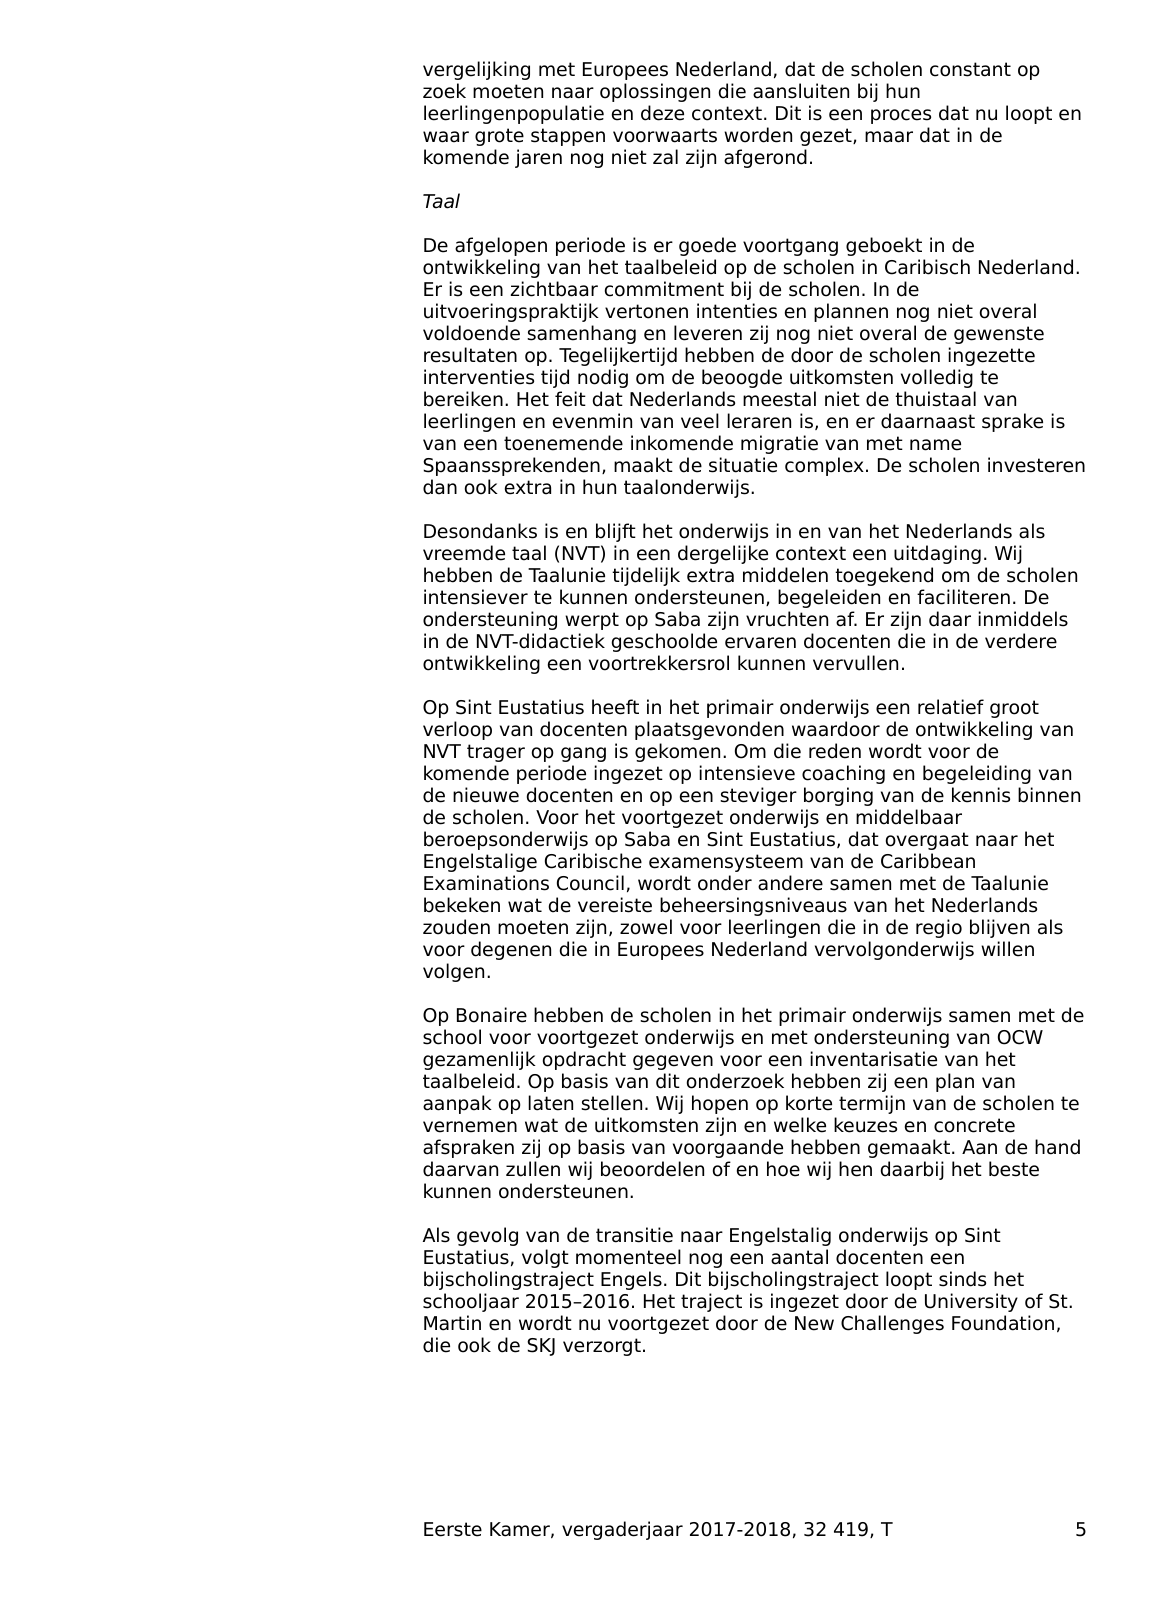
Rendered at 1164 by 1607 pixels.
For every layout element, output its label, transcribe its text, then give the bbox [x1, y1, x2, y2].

text Desondanks is en blijft het onderwijs in en van het Nederlands als vreemde taal (NVT) in een dergelijke context een uitdaging. Wij hebben de Taalunie tijdelijk extra middelen toegekend om de scholen intensiever te kunnen ondersteunen, begeleiden en faciliteren. De ondersteuning werpt op Saba zijn vruchten af. Er zijn daar inmiddels in de NVT-didactiek geschoolde ervaren docenten die in de verdere ontwikkeling een voortrekkersrol kunnen vervullen. [422, 521, 1087, 675]
text vergelijking met Europees Nederland, dat de scholen constant op zoek moeten naar oplossingen die aansluiten bij hun leerlingenpopulatie en deze context. Dit is een proces dat nu loopt en waar grote stappen voorwaarts worden gezet, maar dat in de komende jaren nog niet zal zijn afgerond. [422, 59, 1087, 169]
text Als gevolg van de transitie naar Engelstalig onderwijs op Sint Eustatius, volgt momenteel nog een aantal docenten een bijscholingstraject Engels. Dit bijscholingstraject loopt sinds het schooljaar 2015–2016. Het traject is ingezet door de University of St. Martin en wordt nu voortgezet door de New Challenges Foundation, die ook de SKJ verzorgt. [422, 1225, 1087, 1357]
text De afgelopen periode is er goede voortgang geboekt in de ontwikkeling van het taalbeleid op de scholen in Caribisch Nederland. Er is een zichtbaar commitment bij de scholen. In de uitvoeringspraktijk vertonen intenties en plannen nog niet overal voldoende samenhang en leveren zij nog niet overal de gewenste resultaten op. Tegelijkertijd hebben de door de scholen ingezette interventies tijd nodig om de beoogde uitkomsten volledig te bereiken. Het feit dat Nederlands meestal niet de thuistaal van leerlingen en evenmin van veel leraren is, en er daarnaast sprake is van een toenemende inkomende migratie van met name Spaanssprekenden, maakt de situatie complex. De scholen investeren dan ook extra in hun taalonderwijs. [422, 235, 1087, 499]
subtitle Taal [422, 191, 1087, 213]
text Op Bonaire hebben de scholen in het primair onderwijs samen met de school voor voortgezet onderwijs en met ondersteuning van OCW gezamenlijk opdracht gegeven voor een inventarisatie van het taalbeleid. Op basis van dit onderzoek hebben zij een plan van aanpak op laten stellen. Wij hopen op korte termijn van de scholen te vernemen wat de uitkomsten zijn en welke keuzes en concrete afspraken zij op basis van voorgaande hebben gemaakt. Aan de hand daarvan zullen wij beoordelen of en hoe wij hen daarbij het beste kunnen ondersteunen. [422, 1005, 1087, 1203]
text Op Sint Eustatius heeft in het primair onderwijs een relatief groot verloop van docenten plaatsgevonden waardoor de ontwikkeling van NVT trager op gang is gekomen. Om die reden wordt voor de komende periode ingezet op intensieve coaching en begeleiding van de nieuwe docenten en op een steviger borging van de kennis binnen de scholen. Voor het voortgezet onderwijs en middelbaar beroepsonderwijs op Saba en Sint Eustatius, dat overgaat naar het Engelstalige Caribische examensysteem van de Caribbean Examinations Council, wordt onder andere samen met de Taalunie bekeken wat de vereiste beheersingsniveaus van het Nederlands zouden moeten zijn, zowel voor leerlingen die in de regio blijven als voor degenen die in Europees Nederland vervolgonderwijs willen volgen. [422, 697, 1087, 983]
